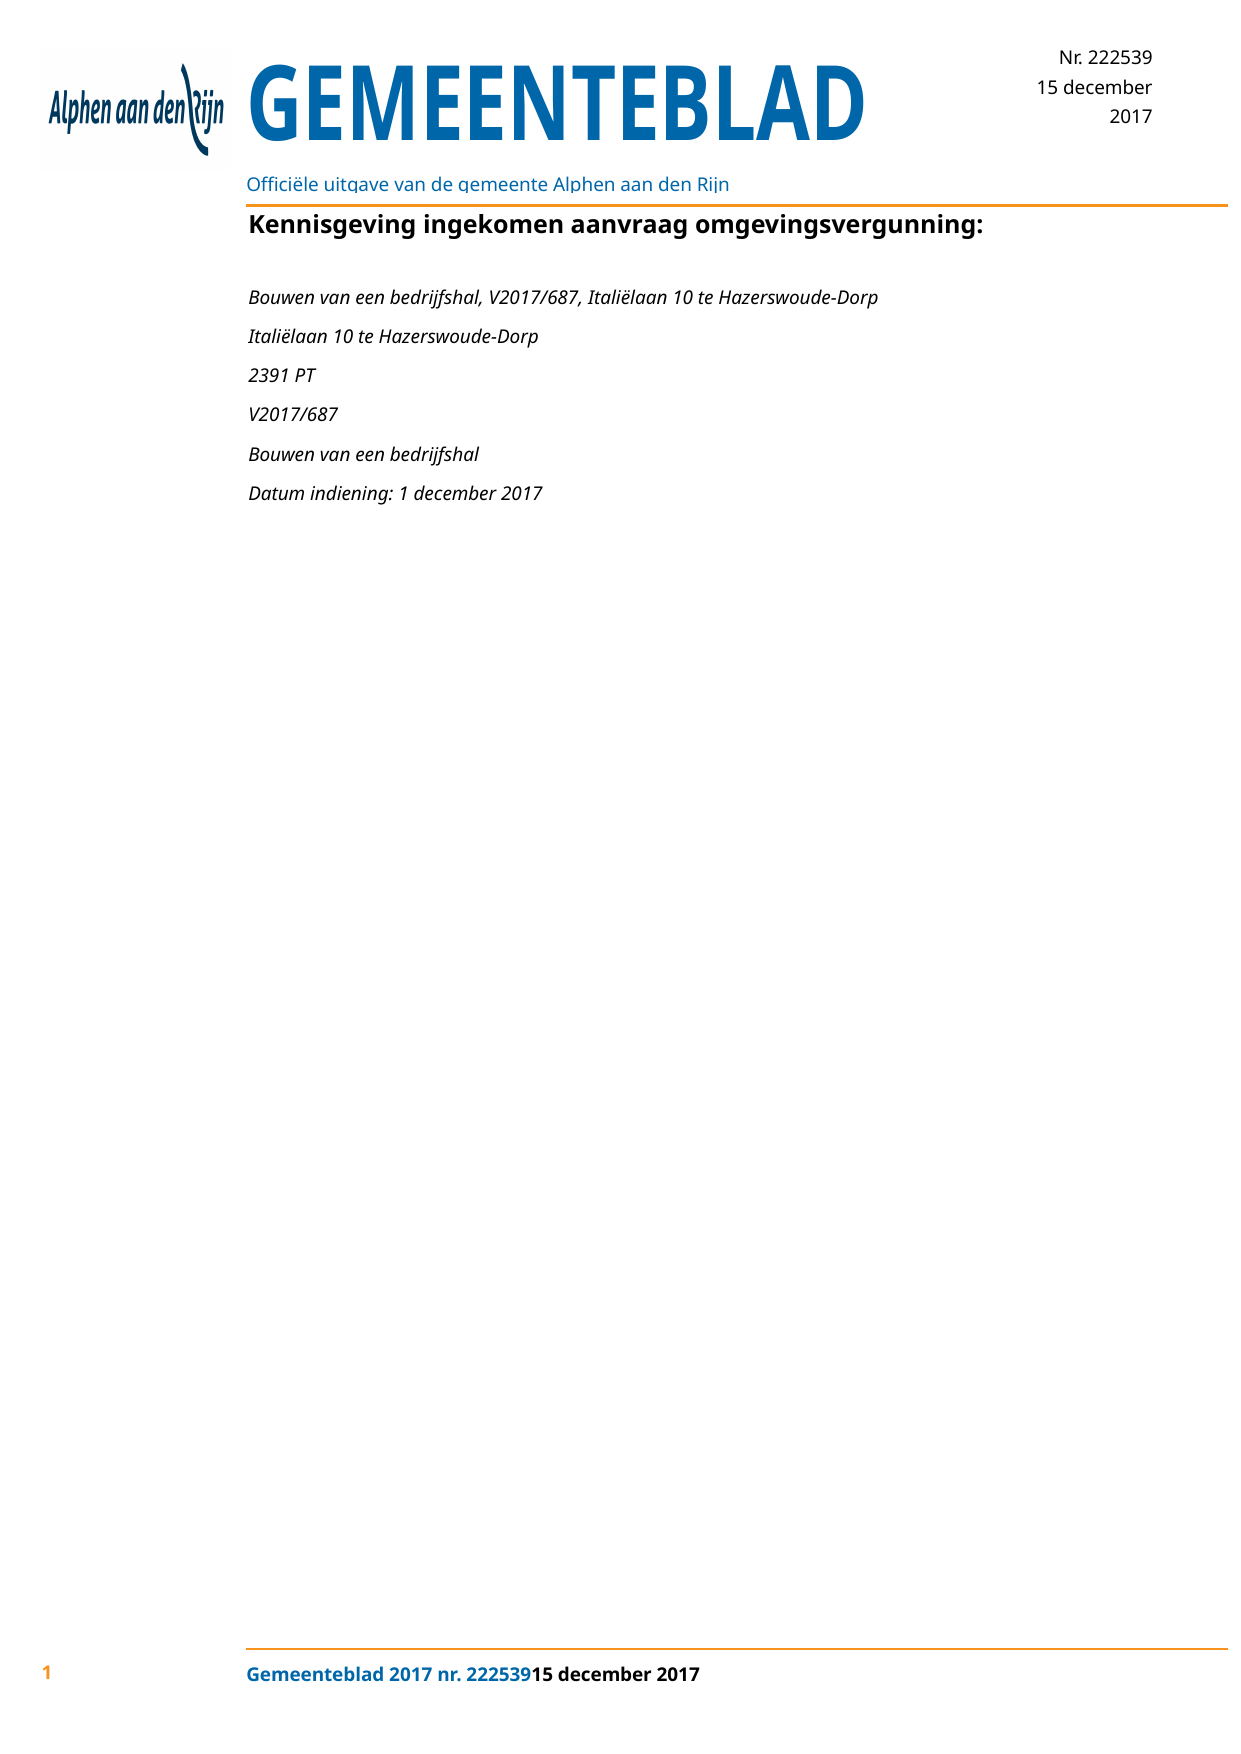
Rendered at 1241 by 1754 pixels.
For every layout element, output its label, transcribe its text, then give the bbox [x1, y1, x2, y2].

text Bouwen van een bedrijfshal [248, 441, 1152, 467]
text Italiëlaan 10 te Hazerswoude-Dorp [248, 323, 1152, 349]
text V2017/687 [248, 402, 1152, 427]
text Datum indiening: 1 december 2017 [248, 480, 1152, 506]
text Bouwen van een bedrijfshal, V2017/687, Italiëlaan 10 te Hazerswoude-Dorp [248, 284, 1152, 309]
picture [41, 47, 231, 172]
text Kennisgeving ingekomen aanvraag omgevingsvergunning: [248, 207, 1152, 241]
text 2391 PT [248, 362, 1152, 388]
